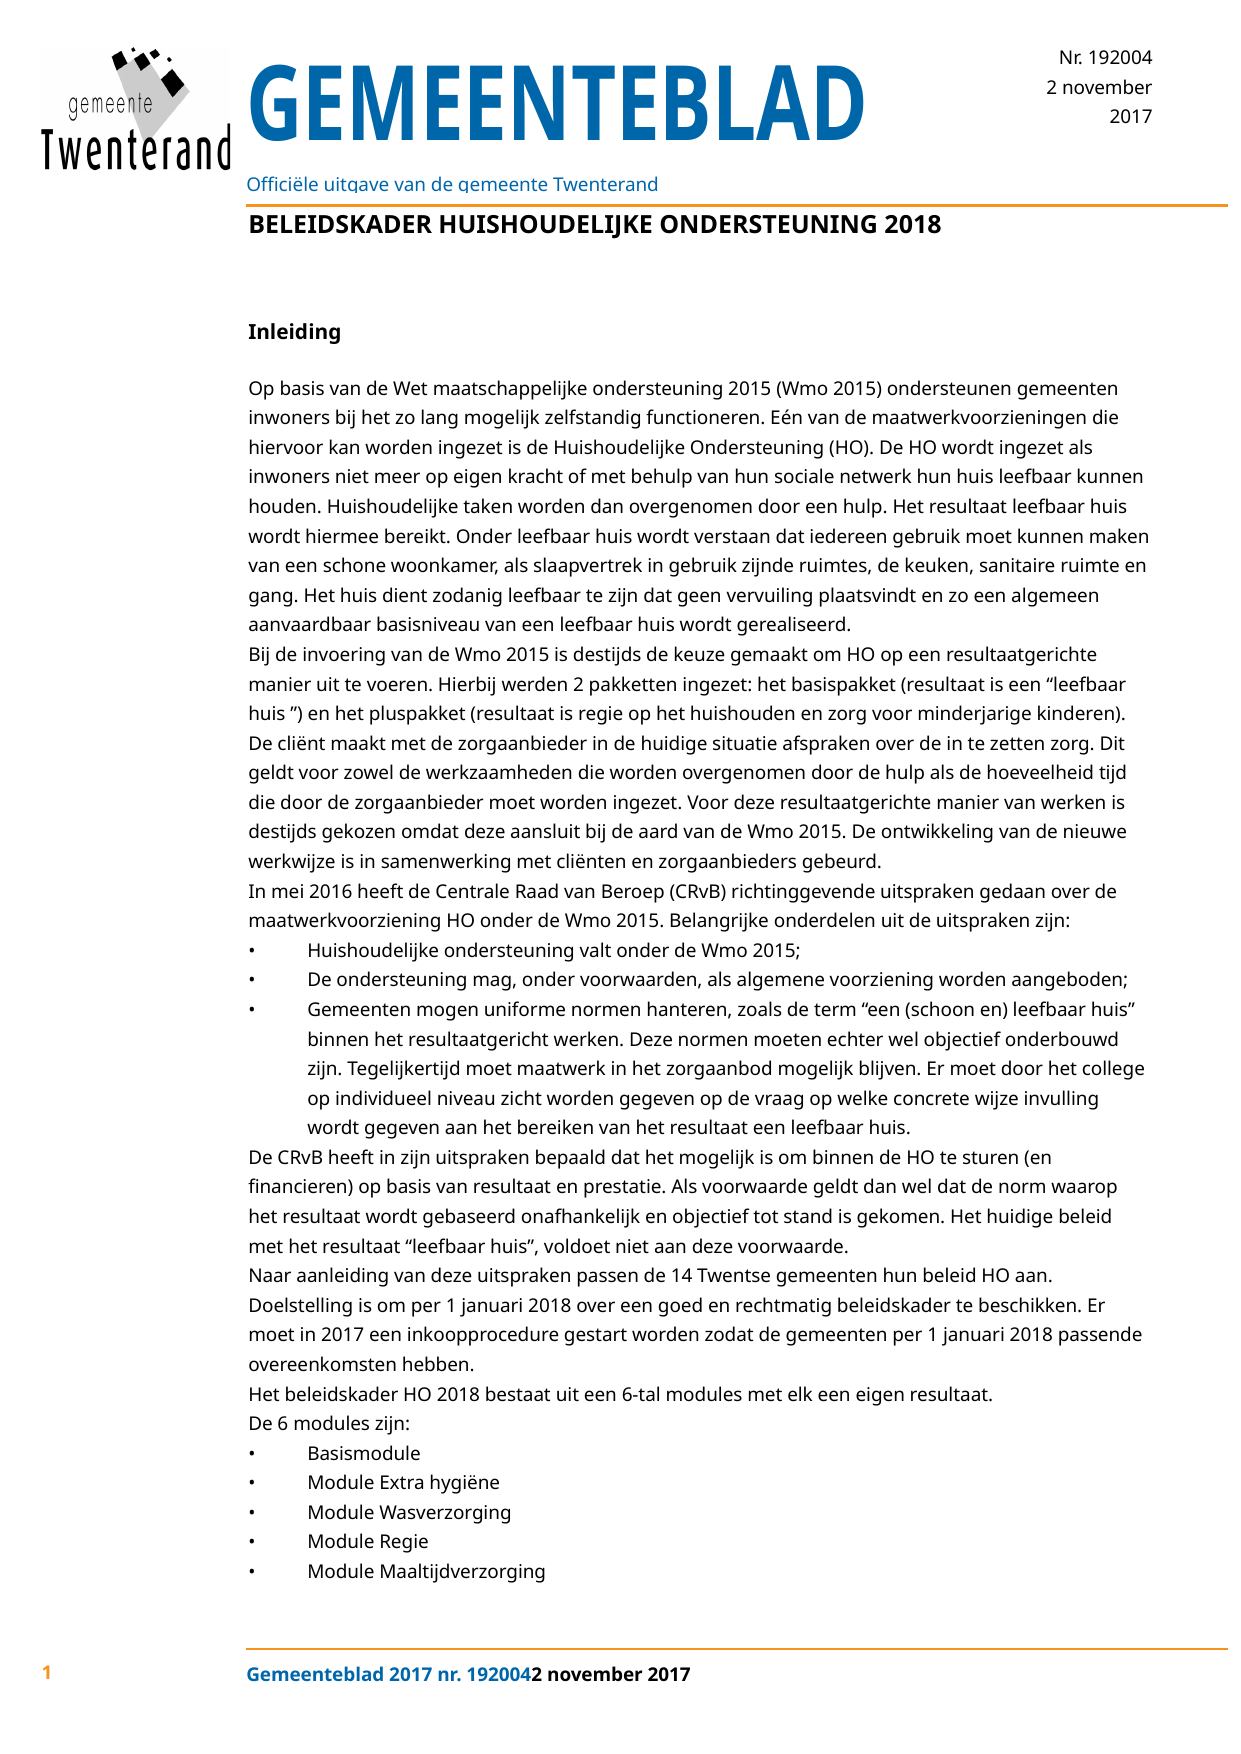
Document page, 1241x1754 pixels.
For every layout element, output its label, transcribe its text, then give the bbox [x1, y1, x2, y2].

text In mei 2016 heeft de Centrale Raad van Beroep (CRvB) richtinggevende uitspraken gedaan over de maatwerkvoorziening HO onder de Wmo 2015. Belangrijke onderdelen uit de uitspraken zijn: [248, 878, 1152, 933]
text BELEIDSKADER HUISHOUDELIJKE ONDERSTEUNING 2018 [248, 207, 1152, 241]
text Het beleidskader HO 2018 bestaat uit een 6-tal modules met elk een eigen resultaat. [248, 1381, 1152, 1406]
list De ondersteuning mag, onder voorwaarden, als algemene voorziening worden aangeboden; [248, 967, 1152, 992]
text Inleiding [248, 317, 1152, 345]
text Bij de invoering van de Wmo 2015 is destijds de keuze gemaakt om HO op een resultaatgerichte manier uit te voeren. Hierbij werden 2 pakketten ingezet: het basispakket (resultaat is een “leefbaar huis ”) en het pluspakket (resultaat is regie op het huishouden en zorg voor minderjarige kinderen). De cliënt maakt met de zorgaanbieder in de huidige situatie afspraken over de in te zetten zorg. Dit geldt voor zowel de werkzaamheden die worden overgenomen door de hulp als de hoeveelheid tijd die door de zorgaanbieder moet worden ingezet. Voor deze resultaatgerichte manier van werken is destijds gekozen omdat deze aansluit bij de aard van de Wmo 2015. De ontwikkeling van de nieuwe werkwijze is in samenwerking met cliënten en zorgaanbieders gebeurd. [248, 641, 1152, 874]
list Huishoudelijke ondersteuning valt onder de Wmo 2015; [248, 937, 1152, 963]
list Module Regie [248, 1529, 1152, 1554]
picture [41, 47, 231, 172]
list Module Maaltijdverzorging [248, 1558, 1152, 1584]
text Op basis van de Wet maatschappelijke ondersteuning 2015 (Wmo 2015) ondersteunen gemeenten inwoners bij het zo lang mogelijk zelfstandig functioneren. Eén van de maatwerkvoorzieningen die hiervoor kan worden ingezet is de Huishoudelijke Ondersteuning (HO). De HO wordt ingezet als inwoners niet meer op eigen kracht of met behulp van hun sociale netwerk hun huis leefbaar kunnen houden. Huishoudelijke taken worden dan overgenomen door een hulp. Het resultaat leefbaar huis wordt hiermee bereikt. Onder leefbaar huis wordt verstaan dat iedereen gebruik moet kunnen maken van een schone woonkamer, als slaapvertrek in gebruik zijnde ruimtes, de keuken, sanitaire ruimte en gang. Het huis dient zodanig leefbaar te zijn dat geen vervuiling plaatsvindt en zo een algemeen aanvaardbaar basisniveau van een leefbaar huis wordt gerealiseerd. [248, 375, 1152, 637]
text Naar aanleiding van deze uitspraken passen de 14 Twentse gemeenten hun beleid HO aan. Doelstelling is om per 1 januari 2018 over een goed en rechtmatig beleidskader te beschikken. Er moet in 2017 een inkoopprocedure gestart worden zodat de gemeenten per 1 januari 2018 passende overeenkomsten hebben. [248, 1262, 1152, 1377]
list Gemeenten mogen uniforme normen hanteren, zoals de term “een (schoon en) leefbaar huis” binnen het resultaatgericht werken. Deze normen moeten echter wel objectief onderbouwd zijn. Tegelijkertijd moet maatwerk in het zorgaanbod mogelijk blijven. Er moet door het college op individueel niveau zicht worden gegeven op de vraag op welke concrete wijze invulling wordt gegeven aan het bereiken van het resultaat een leefbaar huis. [248, 996, 1152, 1140]
text De CRvB heeft in zijn uitspraken bepaald dat het mogelijk is om binnen de HO te sturen (en financieren) op basis van resultaat en prestatie. Als voorwaarde geldt dan wel dat de norm waarop het resultaat wordt gebaseerd onafhankelijk en objectief tot stand is gekomen. Het huidige beleid met het resultaat “leefbaar huis”, voldoet niet aan deze voorwaarde. [248, 1144, 1152, 1258]
list Basismodule [248, 1440, 1152, 1466]
list Module Extra hygiëne [248, 1469, 1152, 1495]
list Module Wasverzorging [248, 1499, 1152, 1525]
text De 6 modules zijn: [248, 1410, 1152, 1436]
